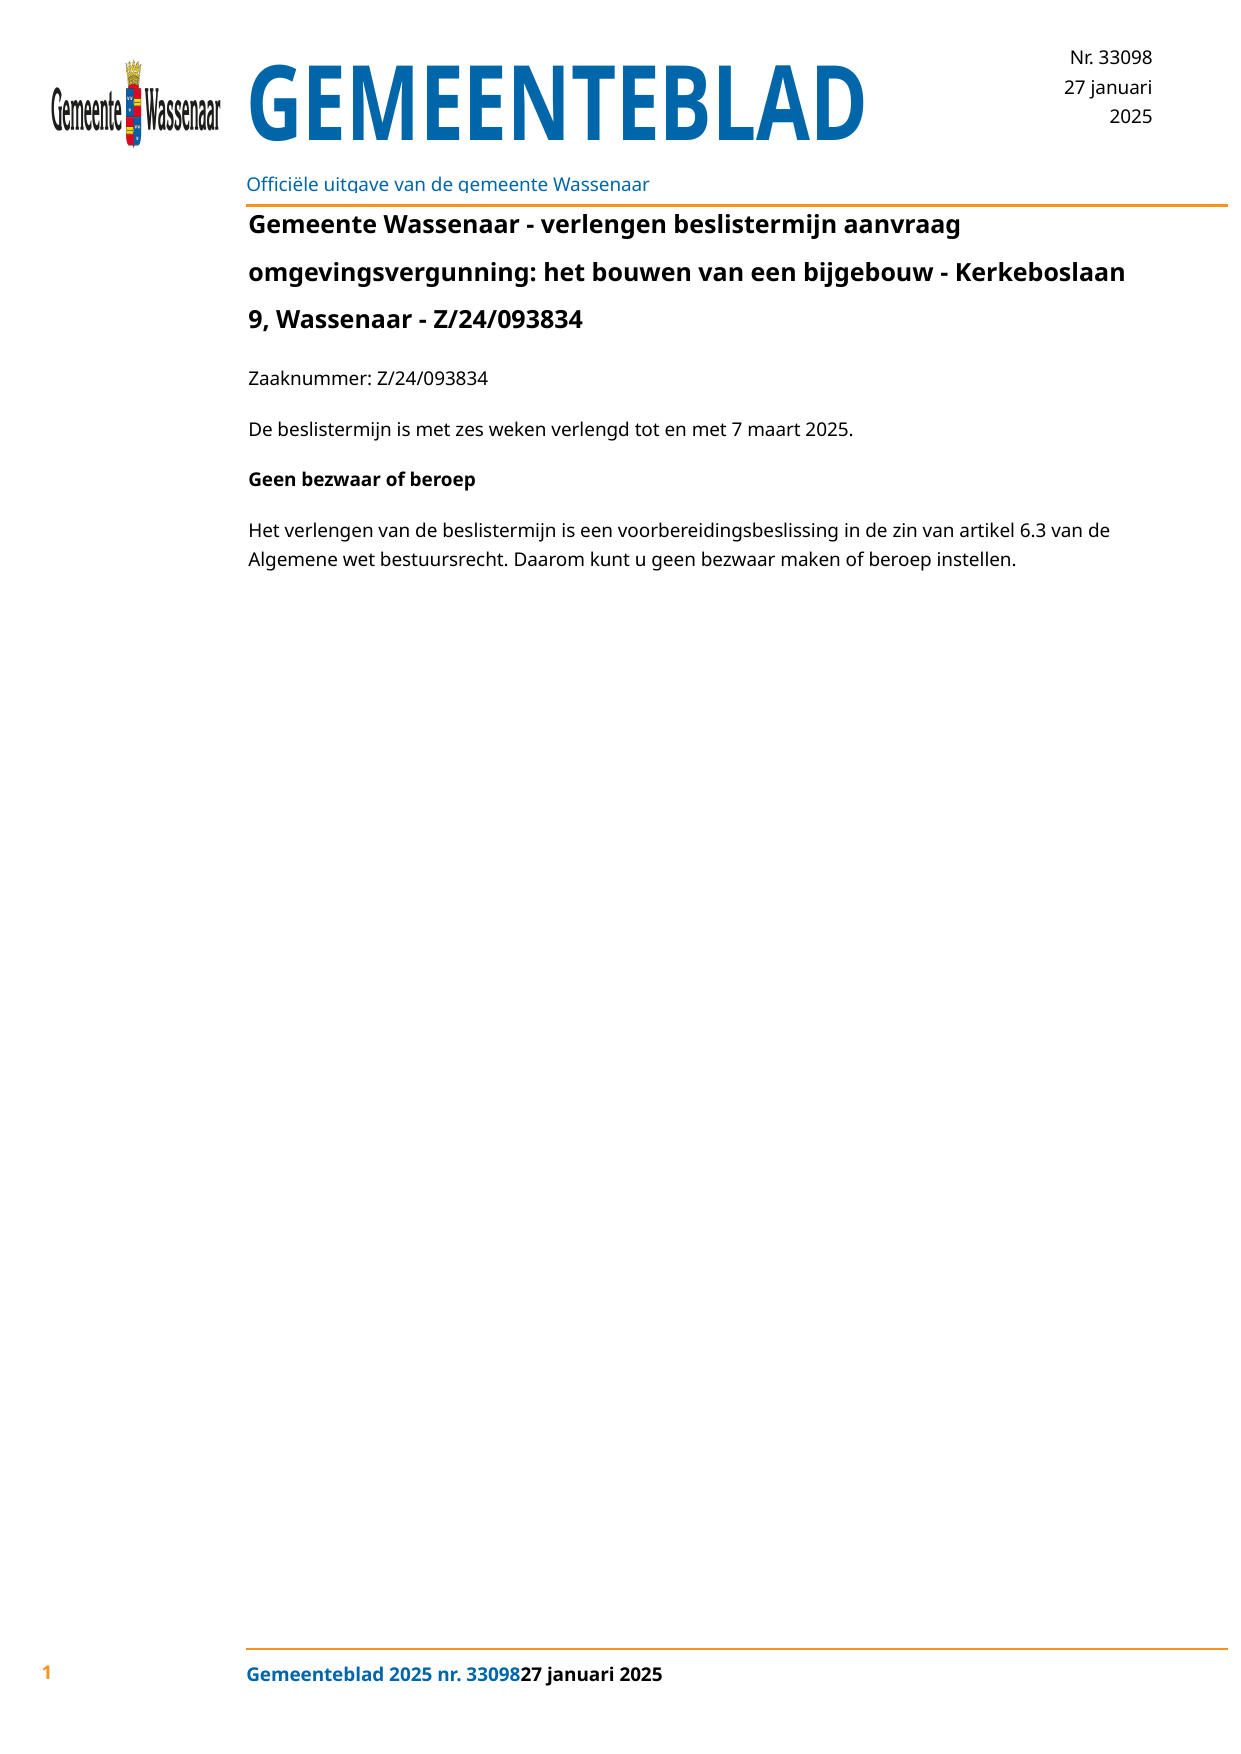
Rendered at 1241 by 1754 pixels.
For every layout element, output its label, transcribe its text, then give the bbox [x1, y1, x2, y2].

text De beslistermijn is met zes weken verlengd tot en met 7 maart 2025. [248, 416, 1152, 442]
text Het verlengen van de beslistermijn is een voorbereidingsbeslissing in de zin van artikel 6.3 van de Algemene wet bestuursrecht. Daarom kunt u geen bezwaar maken of beroep instellen. [248, 517, 1152, 572]
text Geen bezwaar of beroep [248, 466, 1152, 492]
text Zaaknummer: Z/24/093834 [248, 366, 1152, 391]
text Gemeente Wassenaar - verlengen beslistermijn aanvraag omgevingsvergunning: het bouwen van een bijgebouw - Kerkeboslaan 9, Wassenaar - Z/24/093834 [248, 207, 1152, 336]
picture [41, 47, 231, 172]
